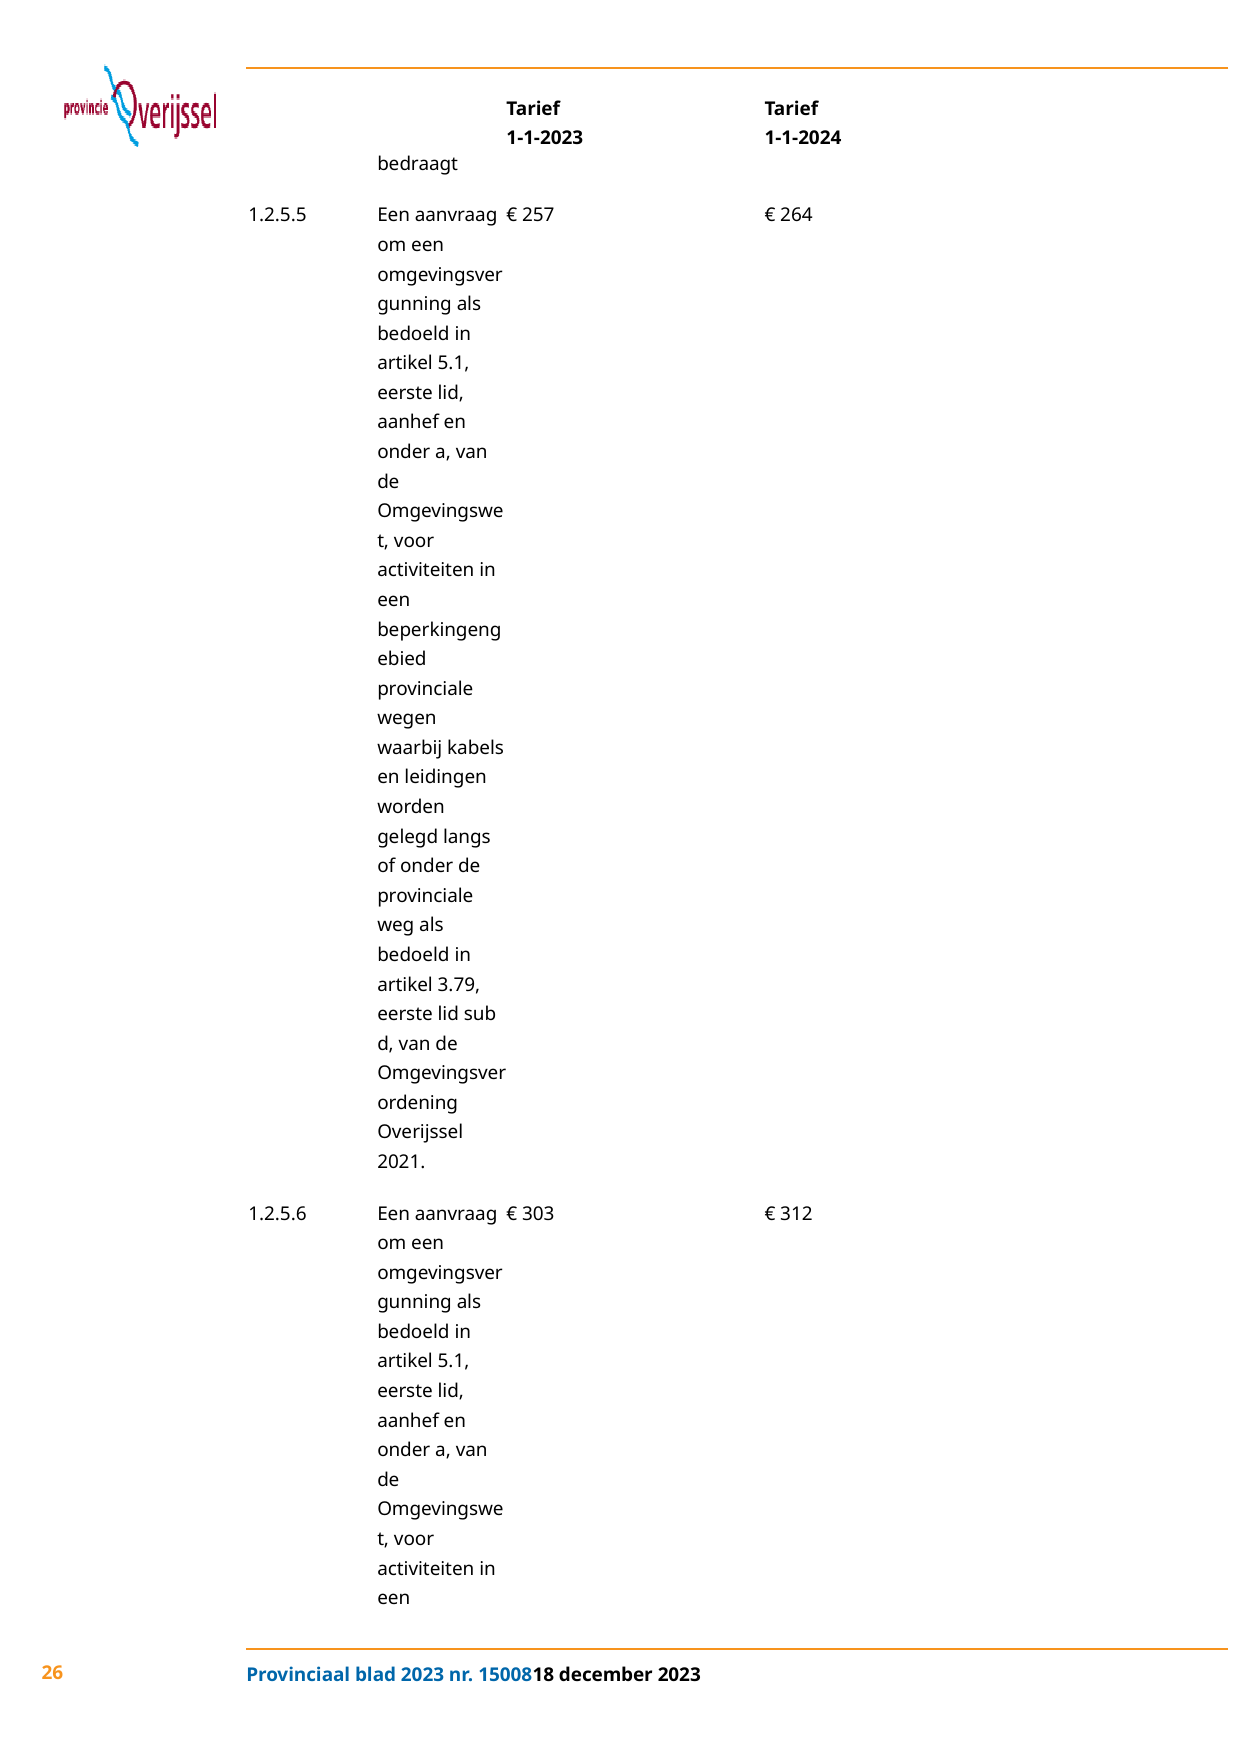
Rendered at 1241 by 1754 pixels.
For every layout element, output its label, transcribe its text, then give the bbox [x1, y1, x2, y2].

table_cell [248, 150, 377, 176]
table_cell [377, 176, 506, 202]
table_cell [1023, 150, 1152, 176]
table_cell [377, 1174, 506, 1200]
table_cell € 264 [764, 202, 1022, 1174]
table_cell bedraagt [377, 150, 506, 176]
table_header Tarief 1-1-2023 [506, 95, 764, 150]
table_cell [1023, 1200, 1152, 1610]
table_cell [1023, 1174, 1152, 1200]
table_cell [1023, 202, 1152, 1174]
table_cell [764, 1174, 1022, 1200]
table_header Tarief 1-1-2024 [764, 95, 1022, 150]
table_cell [248, 1174, 377, 1200]
table_cell € 303 [506, 1200, 764, 1610]
table_cell [764, 150, 1022, 176]
table_cell [764, 176, 1022, 202]
table_header [248, 95, 377, 150]
table_cell € 312 [764, 1200, 1022, 1610]
table_cell € 257 [506, 202, 764, 1174]
table_cell Een aanvraag om een omgevingsvergunning als bedoeld in artikel 5.1, eerste lid, aanhef en onder a, van de Omgevingswet, voor activiteiten in een beperkingengebied provinciale wegen waarbij kabels en leidingen worden gelegd langs of onder de provinciale weg als bedoeld in artikel 3.79, eerste lid sub d, van de Omgevingsverordening Overijssel 2021. [377, 202, 506, 1174]
table_cell [248, 176, 377, 202]
table_cell 1.2.5.6 [248, 1200, 377, 1610]
table_header [1023, 95, 1152, 150]
table_header [377, 95, 506, 150]
table_cell [506, 176, 764, 202]
picture [41, 47, 231, 172]
table_cell 1.2.5.5 [248, 202, 377, 1174]
table_cell [506, 150, 764, 176]
table_cell Een aanvraag om een omgevingsvergunning als bedoeld in artikel 5.1, eerste lid, aanhef en onder a, van de Omgevingswet, voor activiteiten in een [377, 1200, 506, 1610]
table_cell [506, 1174, 764, 1200]
table_cell [1023, 176, 1152, 202]
